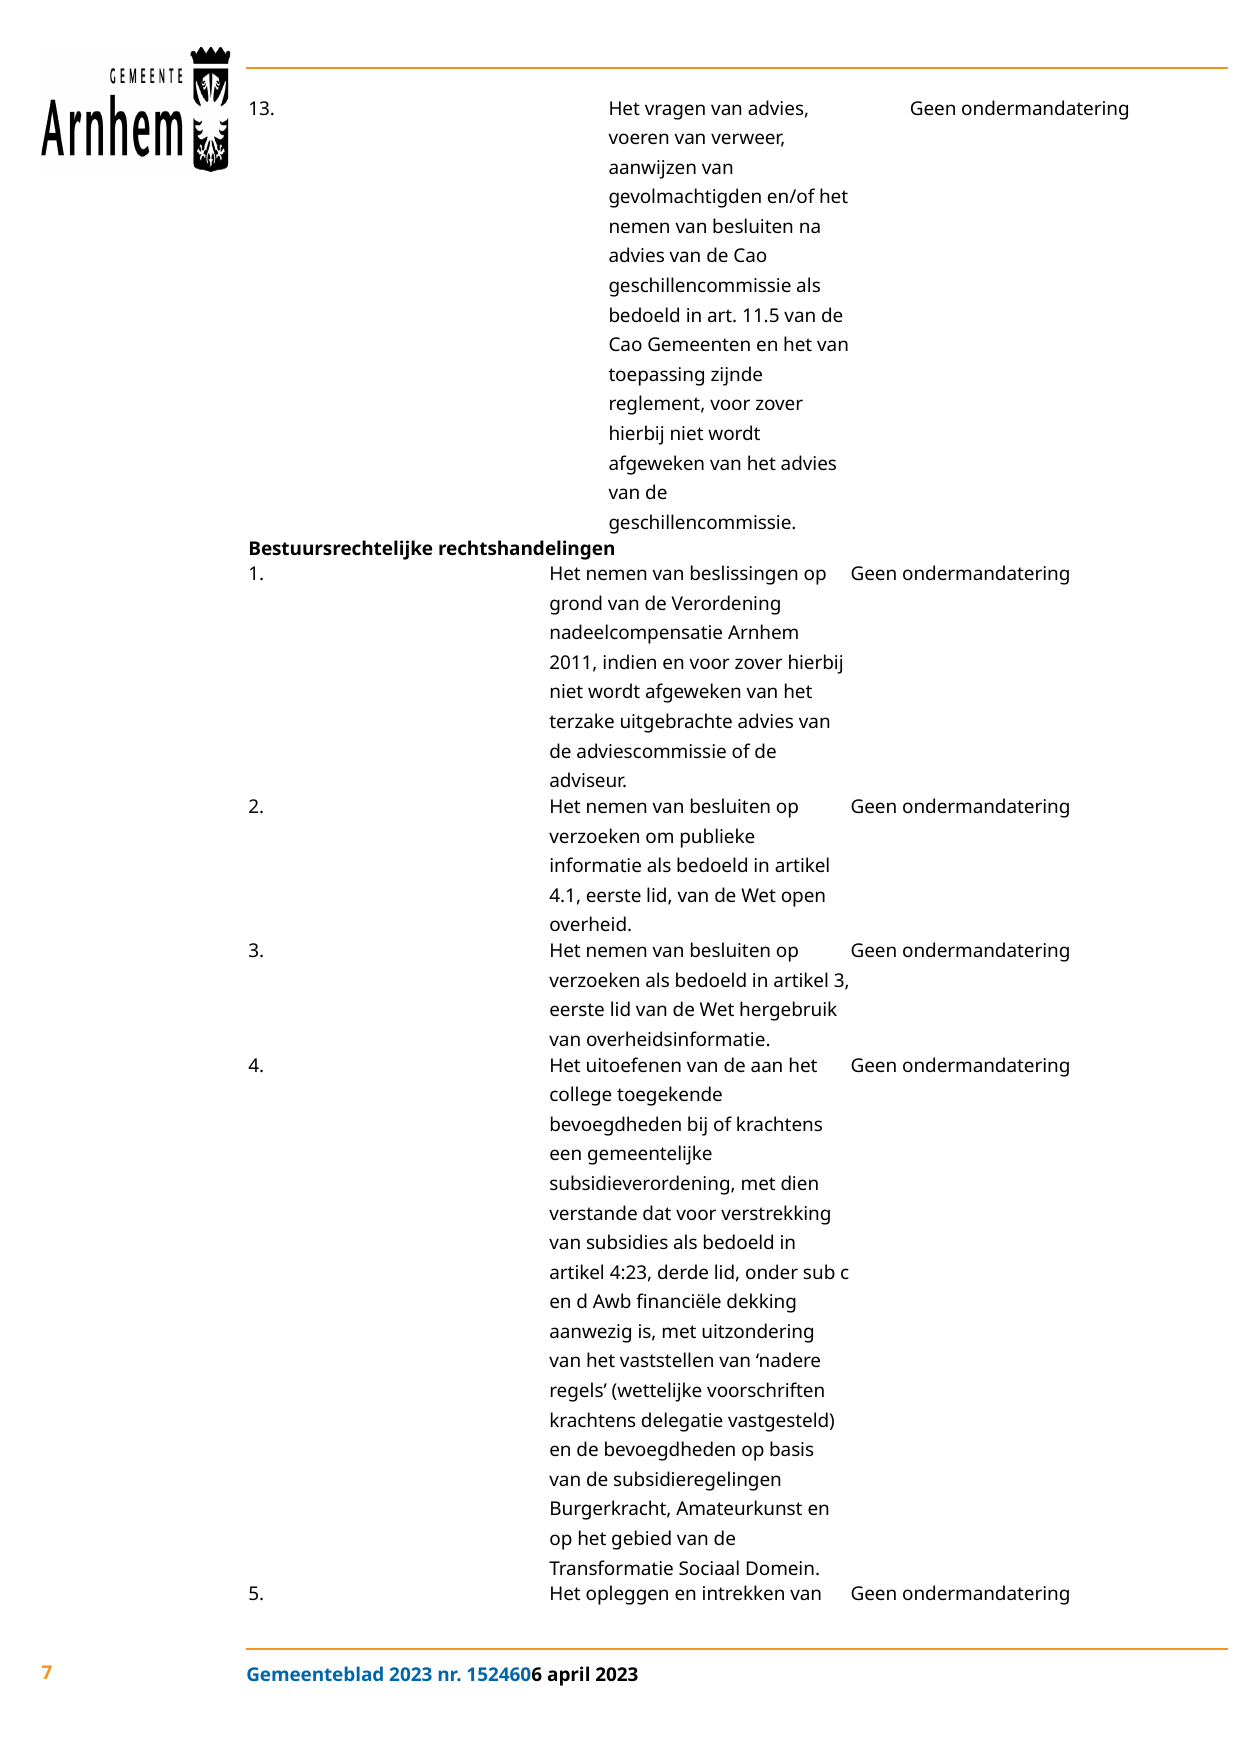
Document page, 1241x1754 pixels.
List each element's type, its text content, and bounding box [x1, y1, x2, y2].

table_cell Het vragen van advies, voeren van verweer, aanwijzen van gevolmachtigden en/of het nemen van besluiten na advies van de Cao geschillencommissie als bedoeld in art. 11.5 van de Cao Gemeenten en het van toepassing zijnde reglement, voor zover hierbij niet wordt afgeweken van het advies van de geschillencommissie. [549, 95, 850, 535]
table_cell Het uitoefenen van de aan het college toegekende bevoegdheden bij of krachtens een gemeentelijke subsidieverordening, met dien verstande dat voor verstrekking van subsidies als bedoeld in artikel 4:23, derde lid, onder sub c en d Awb financiële dekking aanwezig is, met uitzondering van het vaststellen van ‘nadere regels’ (wettelijke voorschriften krachtens delegatie vastgesteld) en de bevoegdheden op basis van de subsidieregelingen Burgerkracht, Amateurkunst en op het gebied van de Transformatie Sociaal Domein. [549, 1052, 850, 1580]
table_cell [248, 793, 549, 937]
table_cell Geen ondermandatering [850, 793, 1152, 937]
table_cell Bestuursrechtelijke rechtshandelingen [248, 535, 1152, 560]
table_cell [248, 937, 549, 1052]
table_cell [248, 560, 549, 793]
table_cell Geen ondermandatering [850, 937, 1152, 1052]
table_cell Het nemen van besluiten op verzoeken om publieke informatie als bedoeld in artikel 4.1, eerste lid, van de Wet open overheid. [549, 793, 850, 937]
table_cell [248, 95, 549, 535]
table_cell Geen ondermandatering [850, 560, 1152, 793]
table_cell Het nemen van beslissingen op grond van de Verordening nadeelcompensatie Arnhem 2011, indien en voor zover hierbij niet wordt afgeweken van het terzake uitgebrachte advies van de adviescommissie of de adviseur. [549, 560, 850, 793]
table_cell [248, 1052, 549, 1580]
table_cell [248, 1580, 549, 1606]
table_cell Geen ondermandatering [850, 1580, 1152, 1606]
table_cell Geen ondermandatering [850, 95, 1152, 535]
table_cell Geen ondermandatering [850, 1052, 1152, 1580]
table_cell Het nemen van besluiten op verzoeken als bedoeld in artikel 3, eerste lid van de Wet hergebruik van overheidsinformatie. [549, 937, 850, 1052]
picture [41, 47, 231, 172]
table_cell Het opleggen en intrekken van [549, 1580, 850, 1606]
